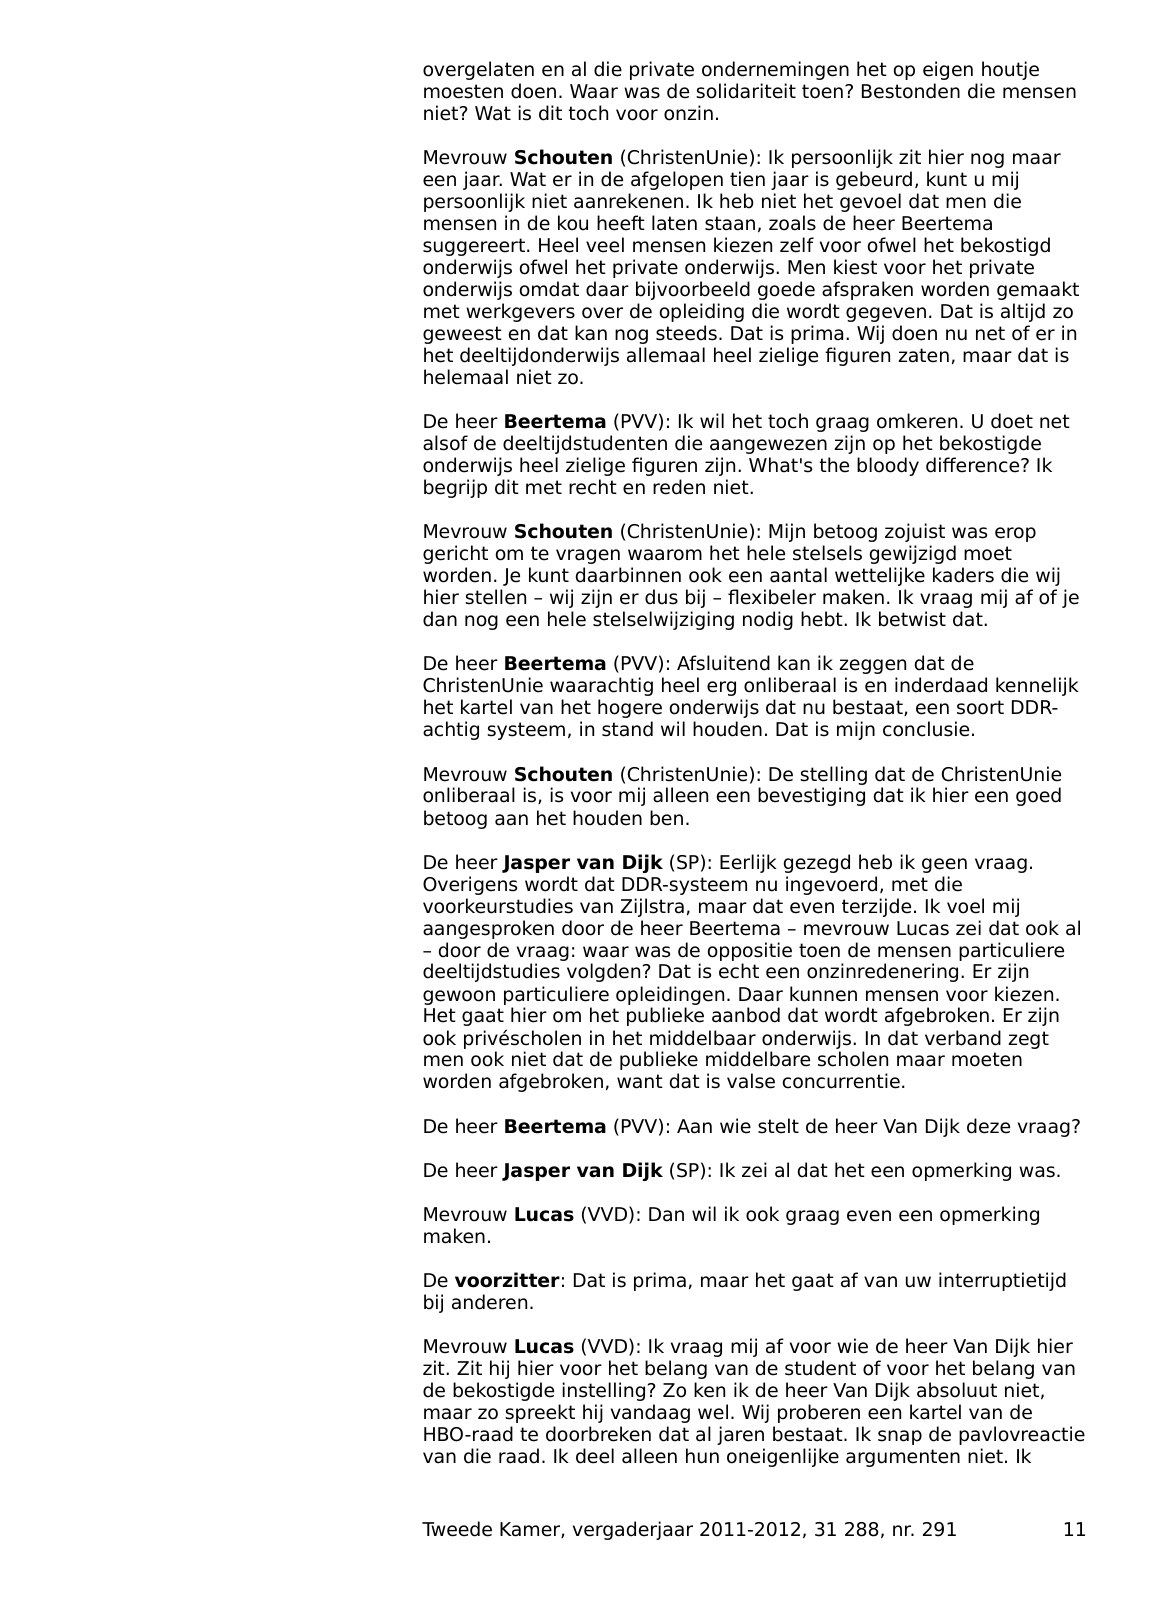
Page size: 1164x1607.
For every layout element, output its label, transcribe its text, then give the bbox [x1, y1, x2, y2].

text Mevrouw Schouten (ChristenUnie): Ik persoonlijk zit hier nog maar een jaar. Wat er in de afgelopen tien jaar is gebeurd, kunt u mij persoonlijk niet aanrekenen. Ik heb niet het gevoel dat men die mensen in de kou heeft laten staan, zoals de heer Beertema suggereert. Heel veel mensen kiezen zelf voor ofwel het bekostigd onderwijs ofwel het private onderwijs. Men kiest voor het private onderwijs omdat daar bijvoorbeeld goede afspraken worden gemaakt met werkgevers over de opleiding die wordt gegeven. Dat is altijd zo geweest en dat kan nog steeds. Dat is prima. Wij doen nu net of er in het deeltijdonderwijs allemaal heel zielige figuren zaten, maar dat is helemaal niet zo. [422, 147, 1087, 389]
text De heer Beertema (PVV): Ik wil het toch graag omkeren. U doet net alsof de deeltijdstudenten die aangewezen zijn op het bekostigde onderwijs heel zielige figuren zijn. What's the bloody difference? Ik begrijp dit met recht en reden niet. [422, 411, 1087, 499]
text Mevrouw Lucas (VVD): Dan wil ik ook graag even een opmerking maken. [422, 1204, 1087, 1248]
text De voorzitter: Dat is prima, maar het gaat af van uw interruptietijd bij anderen. [422, 1270, 1087, 1314]
text Mevrouw Lucas (VVD): Ik vraag mij af voor wie de heer Van Dijk hier zit. Zit hij hier voor het belang van de student of voor het belang van de bekostigde instelling? Zo ken ik de heer Van Dijk absoluut niet, maar zo spreekt hij vandaag wel. Wij proberen een kartel van de HBO-raad te doorbreken dat al jaren bestaat. Ik snap de pavlovreactie van die raad. Ik deel alleen hun oneigenlijke argumenten niet. Ik [422, 1336, 1087, 1468]
text overgelaten en al die private ondernemingen het op eigen houtje moesten doen. Waar was de solidariteit toen? Bestonden die mensen niet? Wat is dit toch voor onzin. [422, 59, 1087, 125]
text Mevrouw Schouten (ChristenUnie): De stelling dat de ChristenUnie onliberaal is, is voor mij alleen een bevestiging dat ik hier een goed betoog aan het houden ben. [422, 763, 1087, 829]
text De heer Jasper van Dijk (SP): Eerlijk gezegd heb ik geen vraag. Overigens wordt dat DDR-systeem nu ingevoerd, met die voorkeurstudies van Zijlstra, maar dat even terzijde. Ik voel mij aangesproken door de heer Beertema – mevrouw Lucas zei dat ook al – door de vraag: waar was de oppositie toen de mensen particuliere deeltijdstudies volgden? Dat is echt een onzinredenering. Er zijn gewoon particuliere opleidingen. Daar kunnen mensen voor kiezen. Het gaat hier om het publieke aanbod dat wordt afgebroken. Er zijn ook privéscholen in het middelbaar onderwijs. In dat verband zegt men ook niet dat de publieke middelbare scholen maar moeten worden afgebroken, want dat is valse concurrentie. [422, 852, 1087, 1093]
text Mevrouw Schouten (ChristenUnie): Mijn betoog zojuist was erop gericht om te vragen waarom het hele stelsels gewijzigd moet worden. Je kunt daarbinnen ook een aantal wettelijke kaders die wij hier stellen – wij zijn er dus bij – flexibeler maken. Ik vraag mij af of je dan nog een hele stelselwijziging nodig hebt. Ik betwist dat. [422, 521, 1087, 631]
text De heer Jasper van Dijk (SP): Ik zei al dat het een opmerking was. [422, 1160, 1087, 1182]
text De heer Beertema (PVV): Aan wie stelt de heer Van Dijk deze vraag? [422, 1116, 1087, 1137]
text De heer Beertema (PVV): Afsluitend kan ik zeggen dat de ChristenUnie waarachtig heel erg onliberaal is en inderdaad kennelijk het kartel van het hogere onderwijs dat nu bestaat, een soort DDR-achtig systeem, in stand wil houden. Dat is mijn conclusie. [422, 653, 1087, 741]
